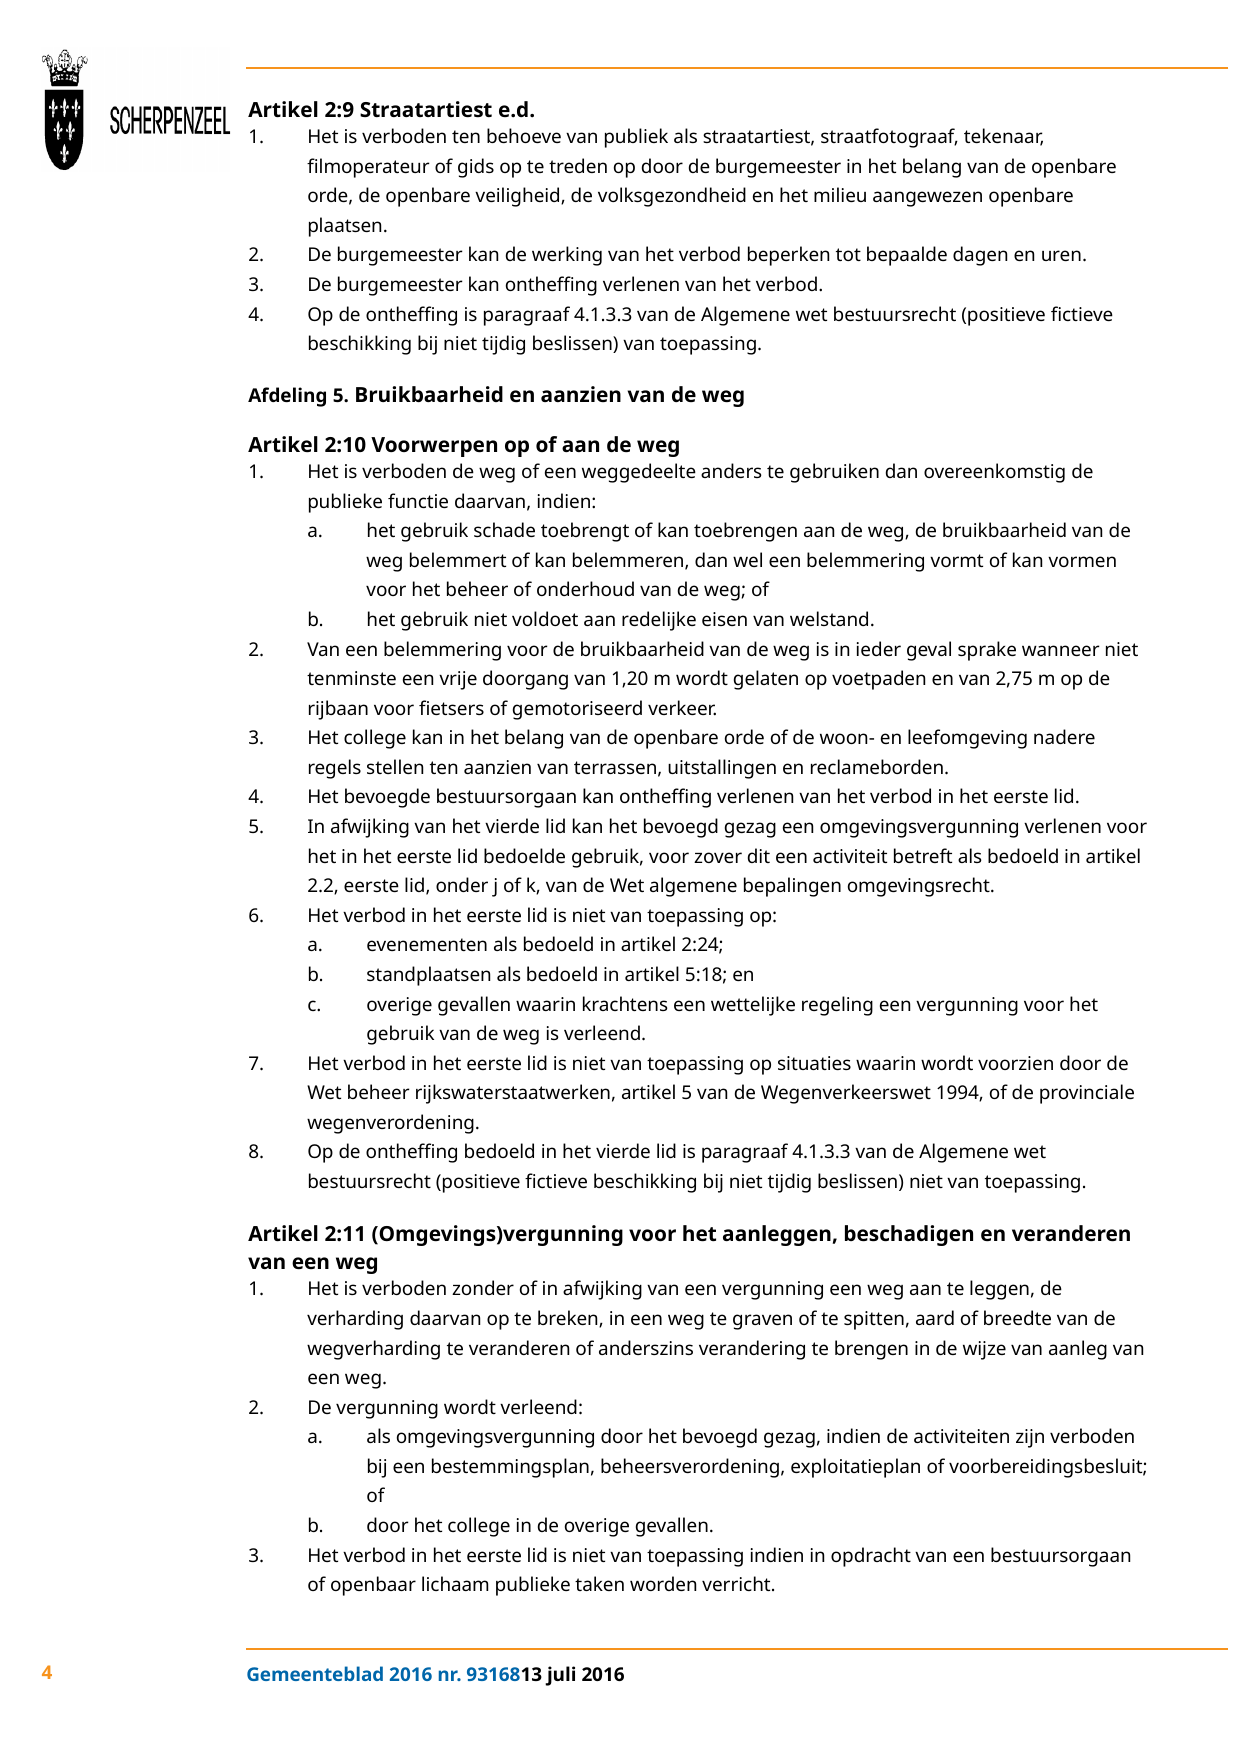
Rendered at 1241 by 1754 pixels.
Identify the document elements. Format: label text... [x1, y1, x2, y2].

list het gebruik niet voldoet aan redelijke eisen van welstand. [307, 606, 1152, 632]
list Van een belemmering voor de bruikbaarheid van de weg is in ieder geval sprake wanneer niet tenminste een vrije doorgang van 1,20 m wordt gelaten op voetpaden en van 2,75 m op de rijbaan voor fietsers of gemotoriseerd verkeer. [248, 636, 1152, 721]
list De vergunning wordt verleend: [248, 1394, 1152, 1420]
list evenementen als bedoeld in artikel 2:24; [307, 932, 1152, 957]
list overige gevallen waarin krachtens een wettelijke regeling een vergunning voor het gebruik van de weg is verleend. [307, 991, 1152, 1046]
list Het verbod in het eerste lid is niet van toepassing op: [248, 902, 1152, 928]
list Op de ontheffing bedoeld in het vierde lid is paragraaf 4.1.3.3 van de Algemene wet bestuursrecht (positieve fictieve beschikking bij niet tijdig beslissen) niet van toepassing. [248, 1139, 1152, 1194]
list Op de ontheffing is paragraaf 4.1.3.3 van de Algemene wet bestuursrecht (positieve fictieve beschikking bij niet tijdig beslissen) van toepassing. [248, 301, 1152, 356]
list Het verbod in het eerste lid is niet van toepassing indien in opdracht van een bestuursorgaan of openbaar lichaam publieke taken worden verricht. [248, 1542, 1152, 1597]
list Het bevoegde bestuursorgaan kan ontheffing verlenen van het verbod in het eerste lid. [248, 784, 1152, 809]
list Het is verboden de weg of een weggedeelte anders te gebruiken dan overeenkomstig de publieke functie daarvan, indien: [248, 458, 1152, 514]
list door het college in de overige gevallen. [307, 1512, 1152, 1538]
text Artikel 2:9 Straatartiest e.d. [248, 95, 1152, 123]
text Artikel 2:10 Voorwerpen op of aan de weg [248, 430, 1152, 458]
list De burgemeester kan de werking van het verbod beperken tot bepaalde dagen en uren. [248, 242, 1152, 267]
text Afdeling 5. Bruikbaarheid en aanzien van de weg [248, 381, 1152, 409]
list Het is verboden zonder of in afwijking van een vergunning een weg aan te leggen, de verharding daarvan op te breken, in een weg te graven of te spitten, aard of breedte van de wegverharding te veranderen of anderszins verandering te brengen in de wijze van aanleg van een weg. [248, 1276, 1152, 1390]
list Het verbod in het eerste lid is niet van toepassing op situaties waarin wordt voorzien door de Wet beheer rijkswaterstaatwerken, artikel 5 van de Wegenverkeerswet 1994, of de provinciale wegenverordening. [248, 1050, 1152, 1135]
text Artikel 2:11 (Omgevings)vergunning voor het aanleggen, beschadigen en veranderen van een weg [248, 1219, 1152, 1276]
list De burgemeester kan ontheffing verlenen van het verbod. [248, 271, 1152, 297]
list Het is verboden ten behoeve van publiek als straatartiest, straatfotograaf, tekenaar, filmoperateur of gids op te treden op door de burgemeester in het belang van de openbare orde, de openbare veiligheid, de volksgezondheid en het milieu aangewezen openbare plaatsen. [248, 123, 1152, 238]
list standplaatsen als bedoeld in artikel 5:18; en [307, 961, 1152, 987]
picture [41, 47, 231, 172]
list als omgevingsvergunning door het bevoegd gezag, indien de activiteiten zijn verboden bij een bestemmingsplan, beheersverordening, exploitatieplan of voorbereidingsbesluit; of [307, 1423, 1152, 1508]
list het gebruik schade toebrengt of kan toebrengen aan de weg, de bruikbaarheid van de weg belemmert of kan belemmeren, dan wel een belemmering vormt of kan vormen voor het beheer of onderhoud van de weg; of [307, 517, 1152, 602]
list In afwijking van het vierde lid kan het bevoegd gezag een omgevingsvergunning verlenen voor het in het eerste lid bedoelde gebruik, voor zover dit een activiteit betreft als bedoeld in artikel 2.2, eerste lid, onder j of k, van de Wet algemene bepalingen omgevingsrecht. [248, 813, 1152, 898]
list Het college kan in het belang van de openbare orde of de woon- en leefomgeving nadere regels stellen ten aanzien van terrassen, uitstallingen en reclameborden. [248, 724, 1152, 780]
